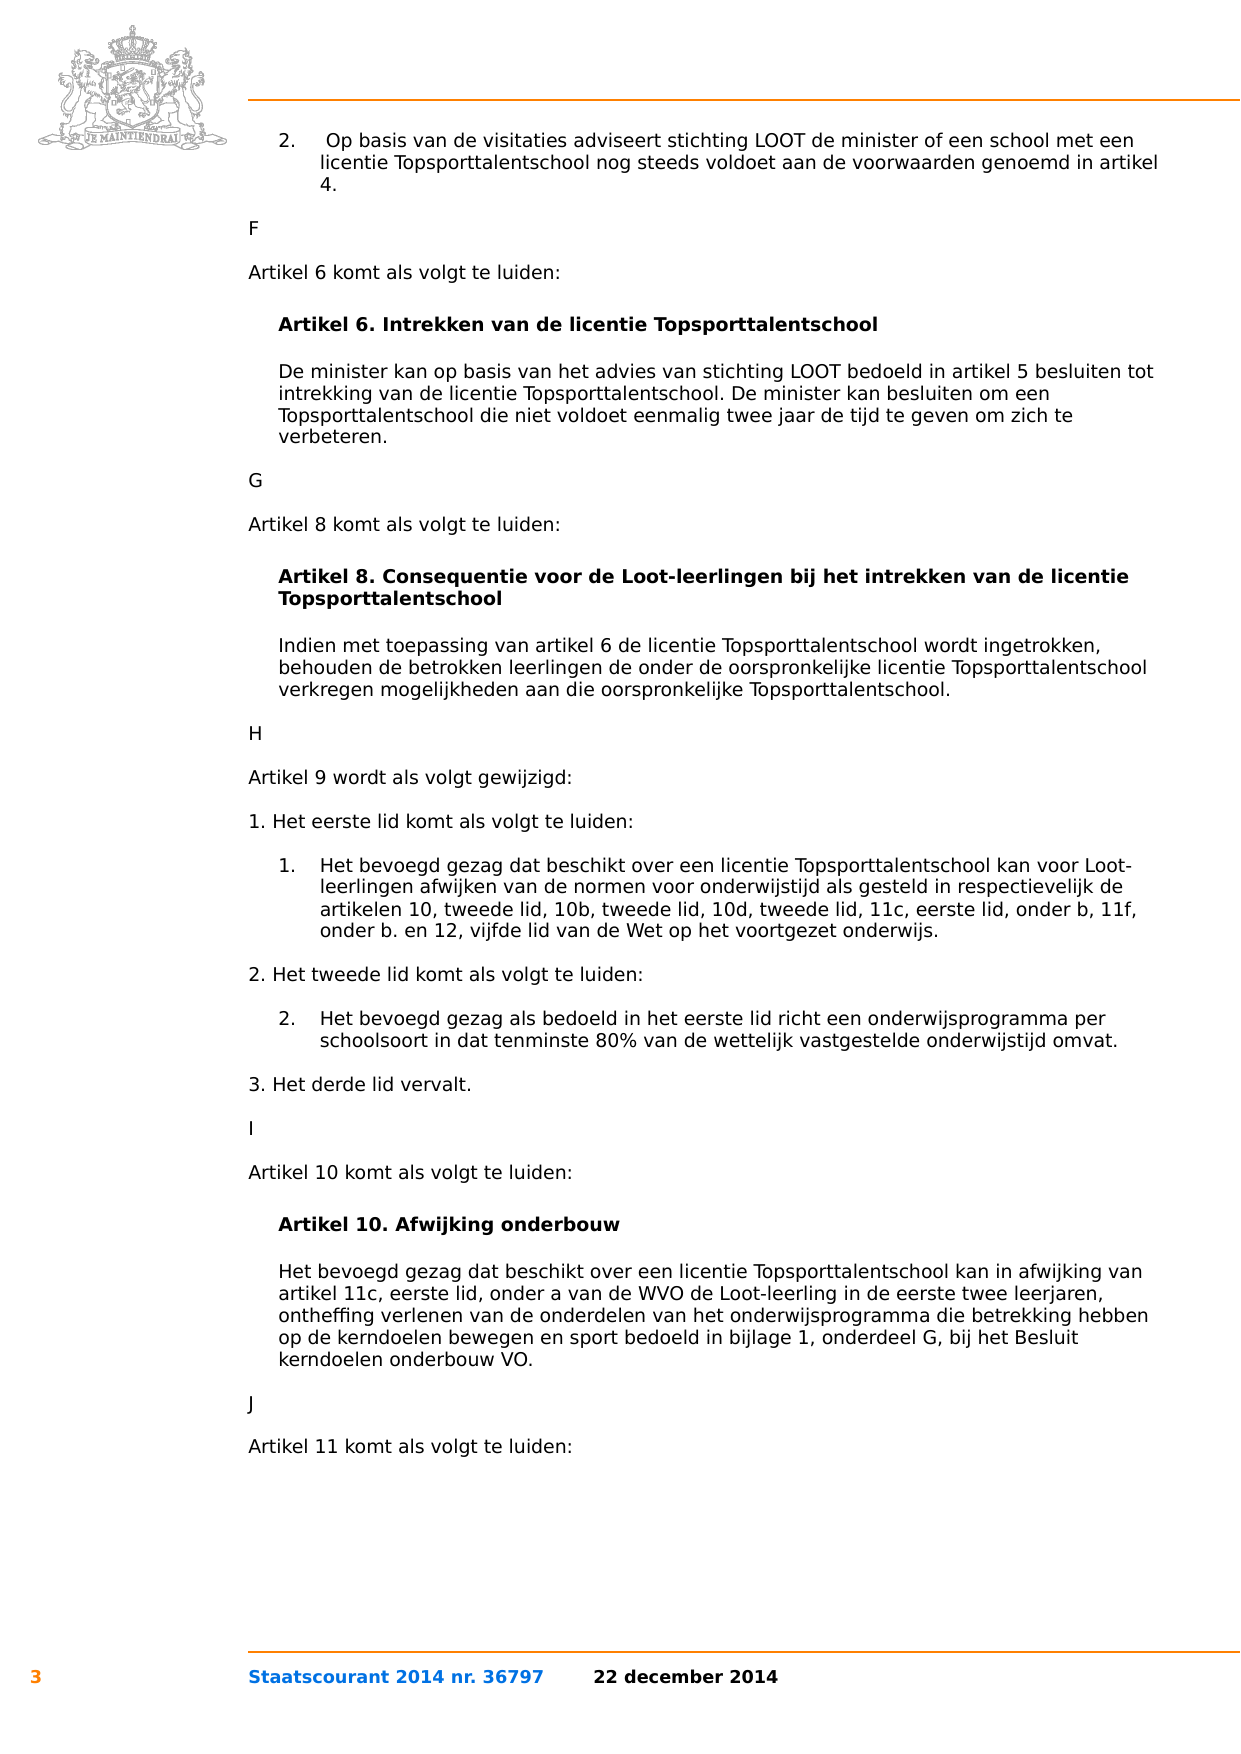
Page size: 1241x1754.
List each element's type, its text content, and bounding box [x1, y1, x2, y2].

text I [248, 1118, 1163, 1140]
text 3. Het derde lid vervalt. [248, 1074, 1163, 1096]
text 2. Op basis van de visitaties adviseert stichting LOOT de minister of een school met een licentie Topsporttalentschool nog steeds voldoet aan de voorwaarden genoemd in artikel 4. [278, 130, 1163, 196]
subtitle Artikel 10. Afwijking onderbouw [278, 1214, 1163, 1236]
text Artikel 10 komt als volgt te luiden: [248, 1162, 1163, 1184]
subtitle Artikel 8. Consequentie voor de Loot-leerlingen bij het intrekken van de licentie Topsporttalentschool [278, 566, 1163, 610]
text De minister kan op basis van het advies van stichting LOOT bedoeld in artikel 5 besluiten tot intrekking van de licentie Topsporttalentschool. De minister kan besluiten om een Topsporttalentschool die niet voldoet eenmalig twee jaar de tijd te geven om zich te verbeteren. [278, 361, 1163, 448]
text G [248, 470, 1163, 492]
text H [248, 723, 1163, 745]
text Artikel 9 wordt als volgt gewijzigd: [248, 767, 1163, 789]
text 2. Het bevoegd gezag als bedoeld in het eerste lid richt een onderwijsprogramma per schoolsoort in dat tenminste 80% van de wettelijk vastgestelde onderwijstijd omvat. [278, 1008, 1163, 1052]
text 2. Het tweede lid komt als volgt te luiden: [248, 964, 1163, 986]
picture [38, 25, 227, 150]
text F [248, 218, 1163, 240]
text 1. Het eerste lid komt als volgt te luiden: [248, 811, 1163, 833]
text Artikel 11 komt als volgt te luiden: [248, 1436, 1163, 1458]
subtitle Artikel 6. Intrekken van de licentie Topsporttalentschool [278, 313, 1163, 336]
text Indien met toepassing van artikel 6 de licentie Topsporttalentschool wordt ingetrokken, behouden de betrokken leerlingen de onder de oorspronkelijke licentie Topsporttalentschool verkregen mogelijkheden aan die oorspronkelijke Topsporttalentschool. [278, 635, 1163, 701]
text J [248, 1392, 1163, 1414]
text Artikel 6 komt als volgt te luiden: [248, 262, 1163, 283]
text Het bevoegd gezag dat beschikt over een licentie Topsporttalentschool kan in afwijking van artikel 11c, eerste lid, onder a van de WVO de Loot-leerling in de eerste twee leerjaren, ontheffing verlenen van de onderdelen van het onderwijsprogramma die betrekking hebben op de kerndoelen bewegen en sport bedoeld in bijlage 1, onderdeel G, bij het Besluit kerndoelen onderbouw VO. [278, 1261, 1163, 1371]
text 1. Het bevoegd gezag dat beschikt over een licentie Topsporttalentschool kan voor Loot-leerlingen afwijken van de normen voor onderwijstijd als gesteld in respectievelijk de artikelen 10, tweede lid, 10b, tweede lid, 10d, tweede lid, 11c, eerste lid, onder b, 11f, onder b. en 12, vijfde lid van de Wet op het voortgezet onderwijs. [278, 854, 1163, 942]
text Artikel 8 komt als volgt te luiden: [248, 514, 1163, 536]
